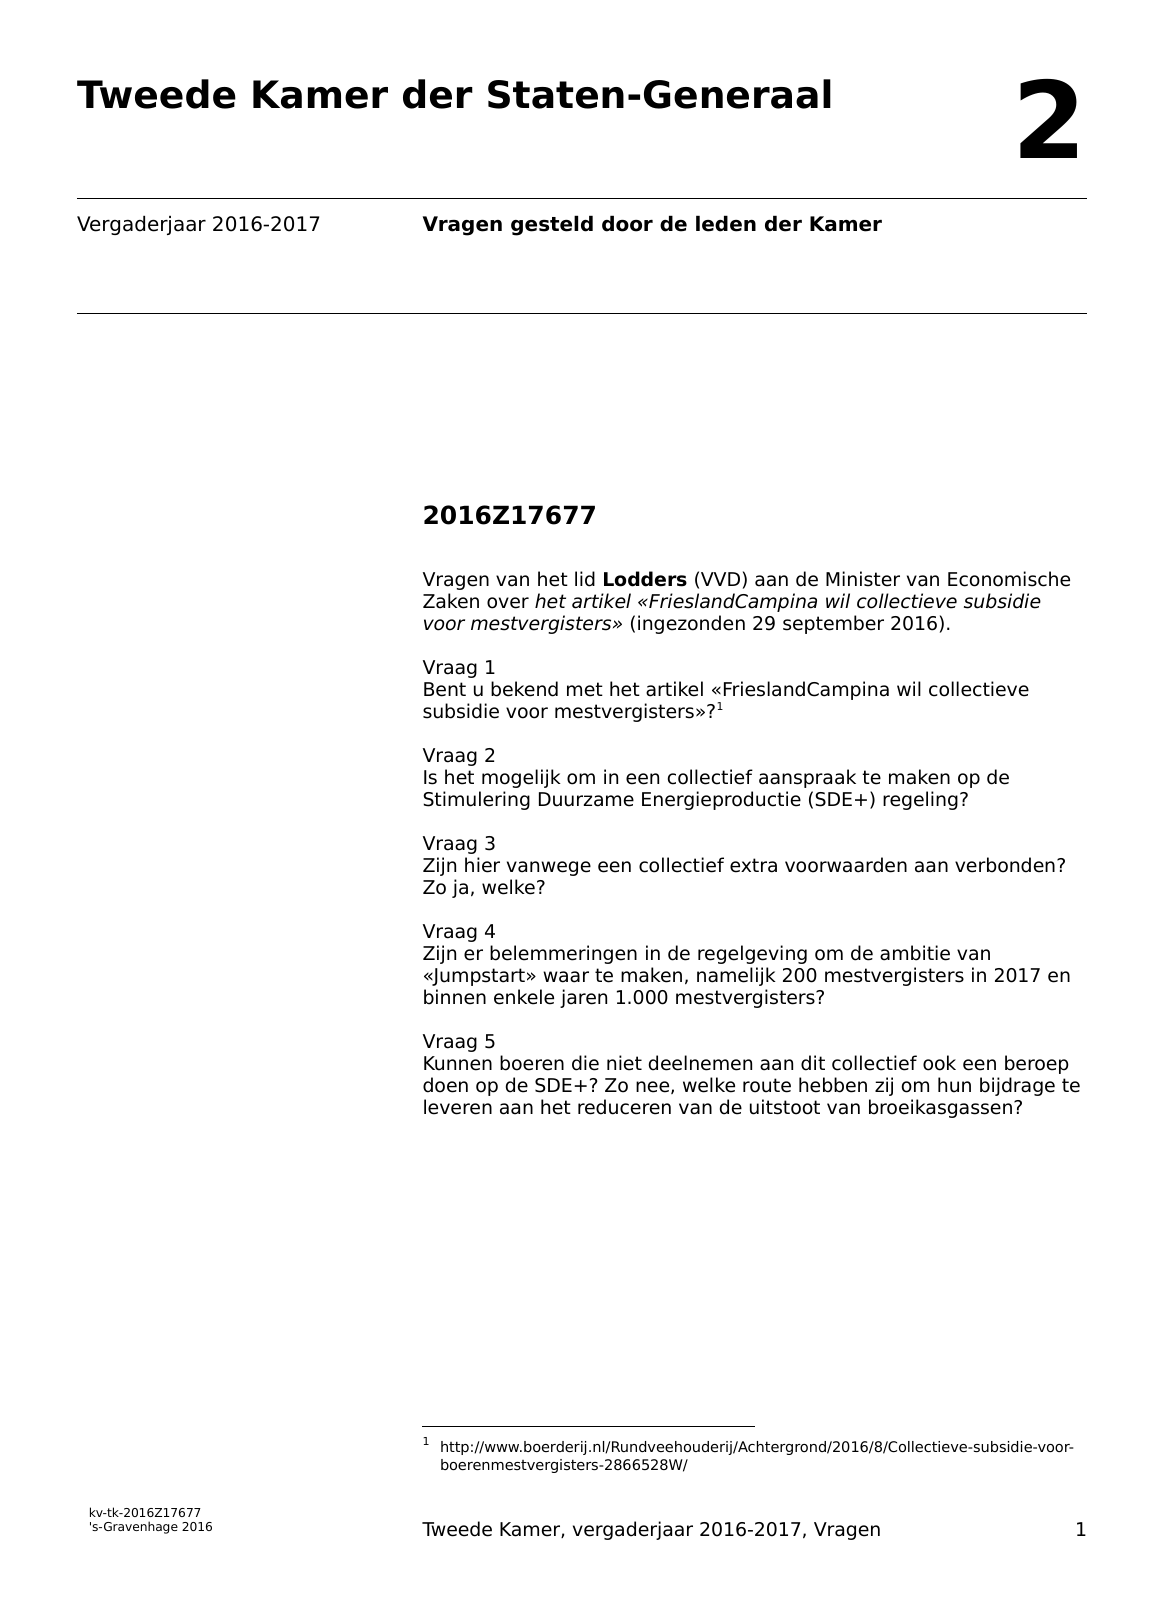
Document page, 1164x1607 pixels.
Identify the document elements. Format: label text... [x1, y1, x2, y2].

text Vraag 3 [422, 833, 1087, 855]
text 2016Z17677 [422, 501, 1087, 531]
text kv-tk-2016Z17677 [88, 1506, 323, 1520]
text http://www.boerderij.nl/Rundveehouderij/Achtergrond/2016/8/Collectieve-subsidie-voor-boerenmestvergisters-2866528W/ [422, 1435, 1087, 1474]
text Kunnen boeren die niet deelnemen aan dit collectief ook een beroep doen op de SDE+? Zo nee, welke route hebben zij om hun bijdrage te leveren aan het reduceren van de uitstoot van broeikasgassen? [422, 1053, 1087, 1119]
table_cell Vragen gesteld door de leden der Kamer [422, 199, 1087, 313]
table_header 2 [886, 59, 1087, 198]
text Vraag 2 [422, 745, 1087, 767]
text Vraag 1 [422, 657, 1087, 679]
text 's-Gravenhage 2016 [88, 1520, 323, 1534]
text Vragen van het lid Lodders (VVD) aan de Minister van Economische Zaken over het artikel «FrieslandCampina wil collectieve subsidie voor mestvergisters» (ingezonden 29 september 2016). [422, 569, 1087, 635]
text Bent u bekend met het artikel «FrieslandCampina wil collectieve subsidie voor mestvergisters»? [422, 679, 1087, 723]
text Vraag 5 [422, 1031, 1087, 1053]
text Vraag 4 [422, 921, 1087, 943]
text Zijn hier vanwege een collectief extra voorwaarden aan verbonden? Zo ja, welke? [422, 855, 1087, 899]
text Is het mogelijk om in een collectief aanspraak te maken op de Stimulering Duurzame Energieproductie (SDE+) regeling? [422, 767, 1087, 811]
table_cell Vergaderjaar 2016-2017 [77, 199, 422, 313]
table_header Tweede Kamer der Staten-Generaal [77, 59, 886, 198]
text Zijn er belemmeringen in de regelgeving om de ambitie van «Jumpstart» waar te maken, namelijk 200 mestvergisters in 2017 en binnen enkele jaren 1.000 mestvergisters? [422, 943, 1087, 1009]
